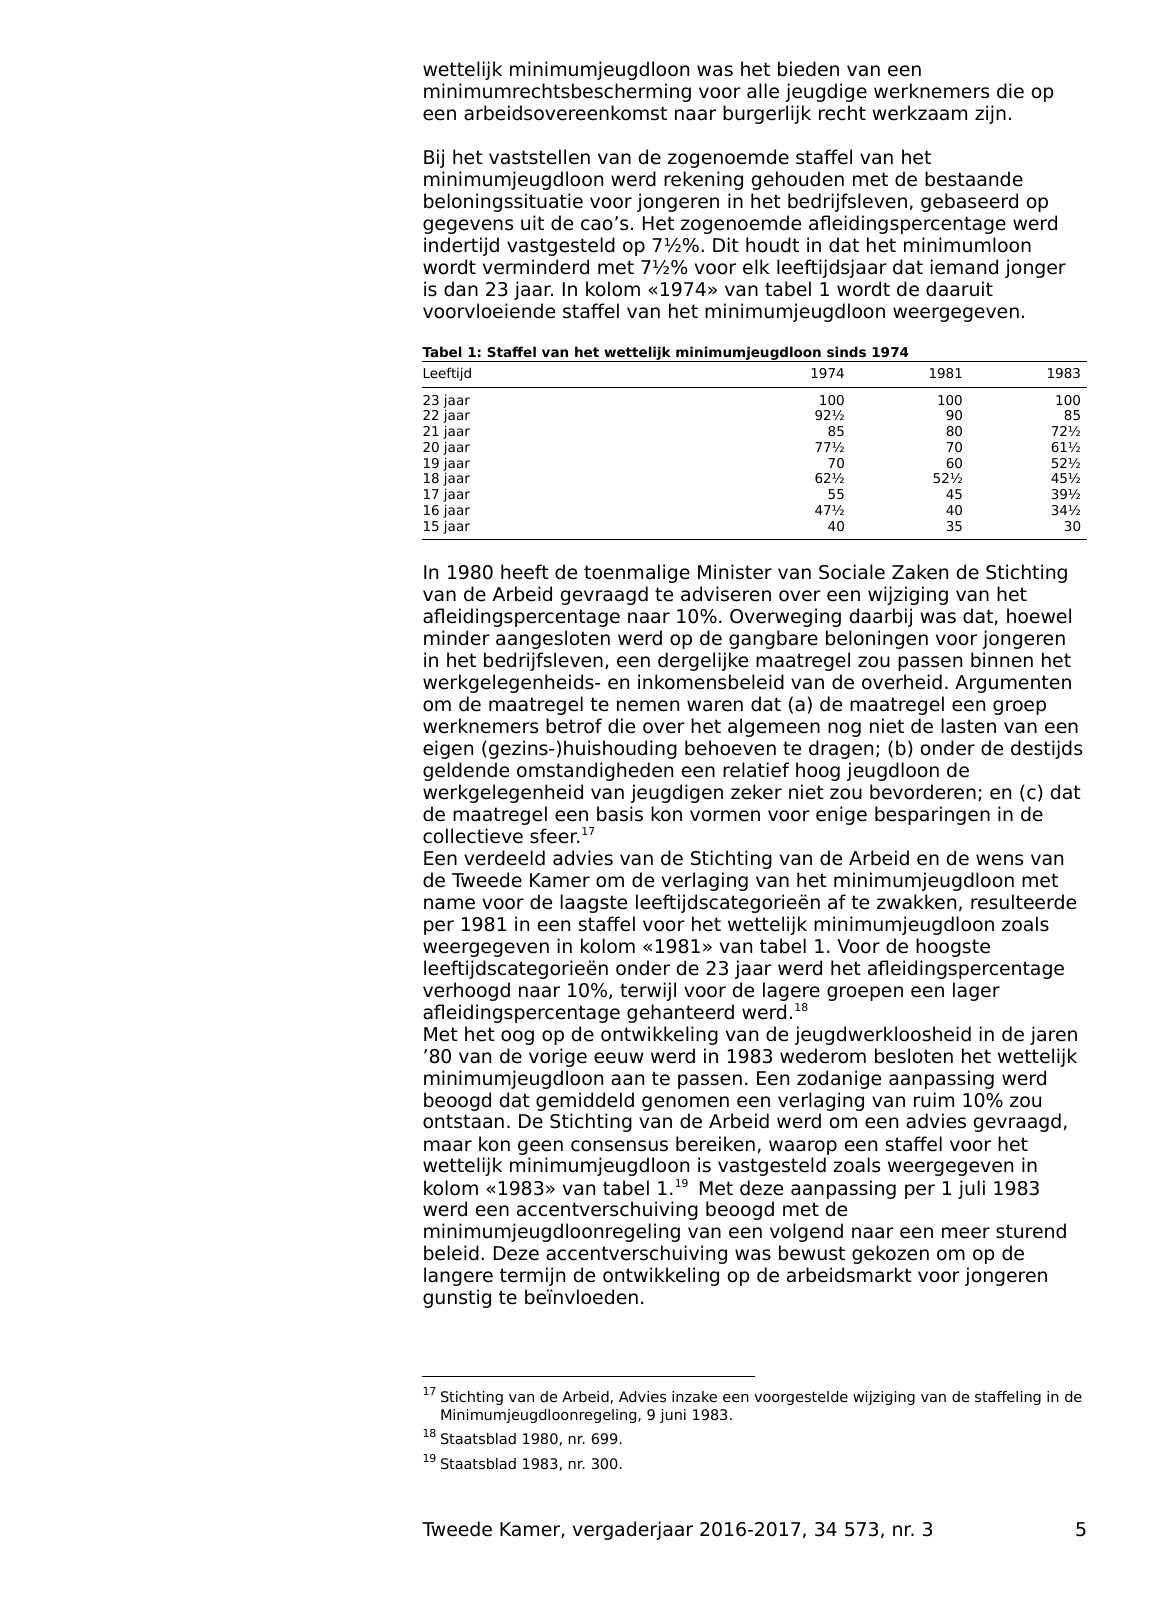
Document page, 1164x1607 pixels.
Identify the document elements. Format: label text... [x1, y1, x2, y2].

table_cell 80 [850, 424, 968, 440]
table_cell 52½ [850, 471, 968, 487]
table_cell 85 [732, 424, 850, 440]
text Stichting van de Arbeid, Advies inzake een voorgestelde wijziging van de staffeling in de Minimumjeugdloonregeling, 9 juni 1983. [422, 1385, 1087, 1424]
table_cell 19 jaar [422, 455, 732, 471]
table_cell 85 [969, 408, 1087, 424]
table_cell 22 jaar [422, 408, 732, 424]
text In 1980 heeft de toenmalige Minister van Sociale Zaken de Stichting van de Arbeid gevraagd te adviseren over een wijziging van het afleidingspercentage naar 10%. Overweging daarbij was dat, hoewel minder aangesloten werd op de gangbare beloningen voor jongeren in het bedrijfsleven, een dergelijke maatregel zou passen binnen het werkgelegenheids- en inkomensbeleid van de overheid. Argumenten om de maatregel te nemen waren dat (a) de maatregel een groep werknemers betrof die over het algemeen nog niet de lasten van een eigen (gezins-)huishouding behoeven te dragen; (b) onder de destijds geldende omstandigheden een relatief hoog jeugdloon de werkgelegenheid van jeugdigen zeker niet zou bevorderen; en (c) dat de maatregel een basis kon vormen voor enige besparingen in de collectieve sfeer. [422, 562, 1087, 848]
table_cell 16 jaar [422, 503, 732, 518]
table_cell 61½ [969, 440, 1087, 455]
table_header Tabel 1: Staffel van het wettelijk minimumjeugdloon sinds 1974 [422, 345, 1087, 361]
table_cell 1974 [732, 362, 850, 387]
table_cell 92½ [732, 408, 850, 424]
table_cell 52½ [969, 455, 1087, 471]
table_cell Leeftijd [422, 362, 732, 387]
table_cell 23 jaar [422, 388, 732, 408]
table_cell 45 [850, 487, 968, 503]
table_cell 62½ [732, 471, 850, 487]
table_cell 100 [732, 388, 850, 408]
table_cell 17 jaar [422, 487, 732, 503]
table_cell 39½ [969, 487, 1087, 503]
table_cell 100 [850, 388, 968, 408]
text Staatsblad 1980, nr. 699. [422, 1427, 1087, 1449]
table_cell 15 jaar [422, 518, 732, 539]
table_cell 47½ [732, 503, 850, 518]
table_cell 90 [850, 408, 968, 424]
table_cell 20 jaar [422, 440, 732, 455]
text wettelijk minimumjeugdloon was het bieden van een minimumrechtsbescherming voor alle jeugdige werknemers die op een arbeidsovereenkomst naar burgerlijk recht werkzaam zijn. [422, 59, 1087, 125]
table_cell 55 [732, 487, 850, 503]
table_cell 1983 [969, 362, 1087, 387]
text Een verdeeld advies van de Stichting van de Arbeid en de wens van de Tweede Kamer om de verlaging van het minimumjeugdloon met name voor de laagste leeftijdscategorieën af te zwakken, resulteerde per 1981 in een staffel voor het wettelijk minimumjeugdloon zoals weergegeven in kolom «1981» van tabel 1. Voor de hoogste leeftijdscategorieën onder de 23 jaar werd het afleidingspercentage verhoogd naar 10%, terwijl voor de lagere groepen een lager afleidingspercentage gehanteerd werd. [422, 848, 1087, 1023]
table_cell 21 jaar [422, 424, 732, 440]
table_cell 34½ [969, 503, 1087, 518]
text Bij het vaststellen van de zogenoemde staffel van het minimumjeugdloon werd rekening gehouden met de bestaande beloningssituatie voor jongeren in het bedrijfsleven, gebaseerd op gegevens uit de cao’s. Het zogenoemde afleidingspercentage werd indertijd vastgesteld op 7½%. Dit houdt in dat het minimumloon wordt verminderd met 7½% voor elk leeftijdsjaar dat iemand jonger is dan 23 jaar. In kolom «1974» van tabel 1 wordt de daaruit voorvloeiende staffel van het minimumjeugdloon weergegeven. [422, 147, 1087, 323]
table_cell 60 [850, 455, 968, 471]
table_cell 70 [850, 440, 968, 455]
table_cell 40 [732, 518, 850, 539]
table_cell 45½ [969, 471, 1087, 487]
text Met het oog op de ontwikkeling van de jeugdwerkloosheid in de jaren ’80 van de vorige eeuw werd in 1983 wederom besloten het wettelijk minimumjeugdloon aan te passen. Een zodanige aanpassing werd beoogd dat gemiddeld genomen een verlaging van ruim 10% zou ontstaan. De Stichting van de Arbeid werd om een advies gevraagd, maar kon geen consensus bereiken, waarop een staffel voor het wettelijk minimumjeugdloon is vastgesteld zoals weergegeven in kolom «1983» van tabel 1. Met deze aanpassing per 1 juli 1983 werd een accentverschuiving beoogd met de minimumjeugdloonregeling van een volgend naar een meer sturend beleid. Deze accentverschuiving was bewust gekozen om op de langere termijn de ontwikkeling op de arbeidsmarkt voor jongeren gunstig te beïnvloeden. [422, 1023, 1087, 1309]
table_cell 35 [850, 518, 968, 539]
table_cell 70 [732, 455, 850, 471]
text Staatsblad 1983, nr. 300. [422, 1452, 1087, 1474]
table_cell 77½ [732, 440, 850, 455]
table_cell 1981 [850, 362, 968, 387]
table_cell 72½ [969, 424, 1087, 440]
table_cell 40 [850, 503, 968, 518]
table_cell 18 jaar [422, 471, 732, 487]
table_cell 100 [969, 388, 1087, 408]
table_cell 30 [969, 518, 1087, 539]
